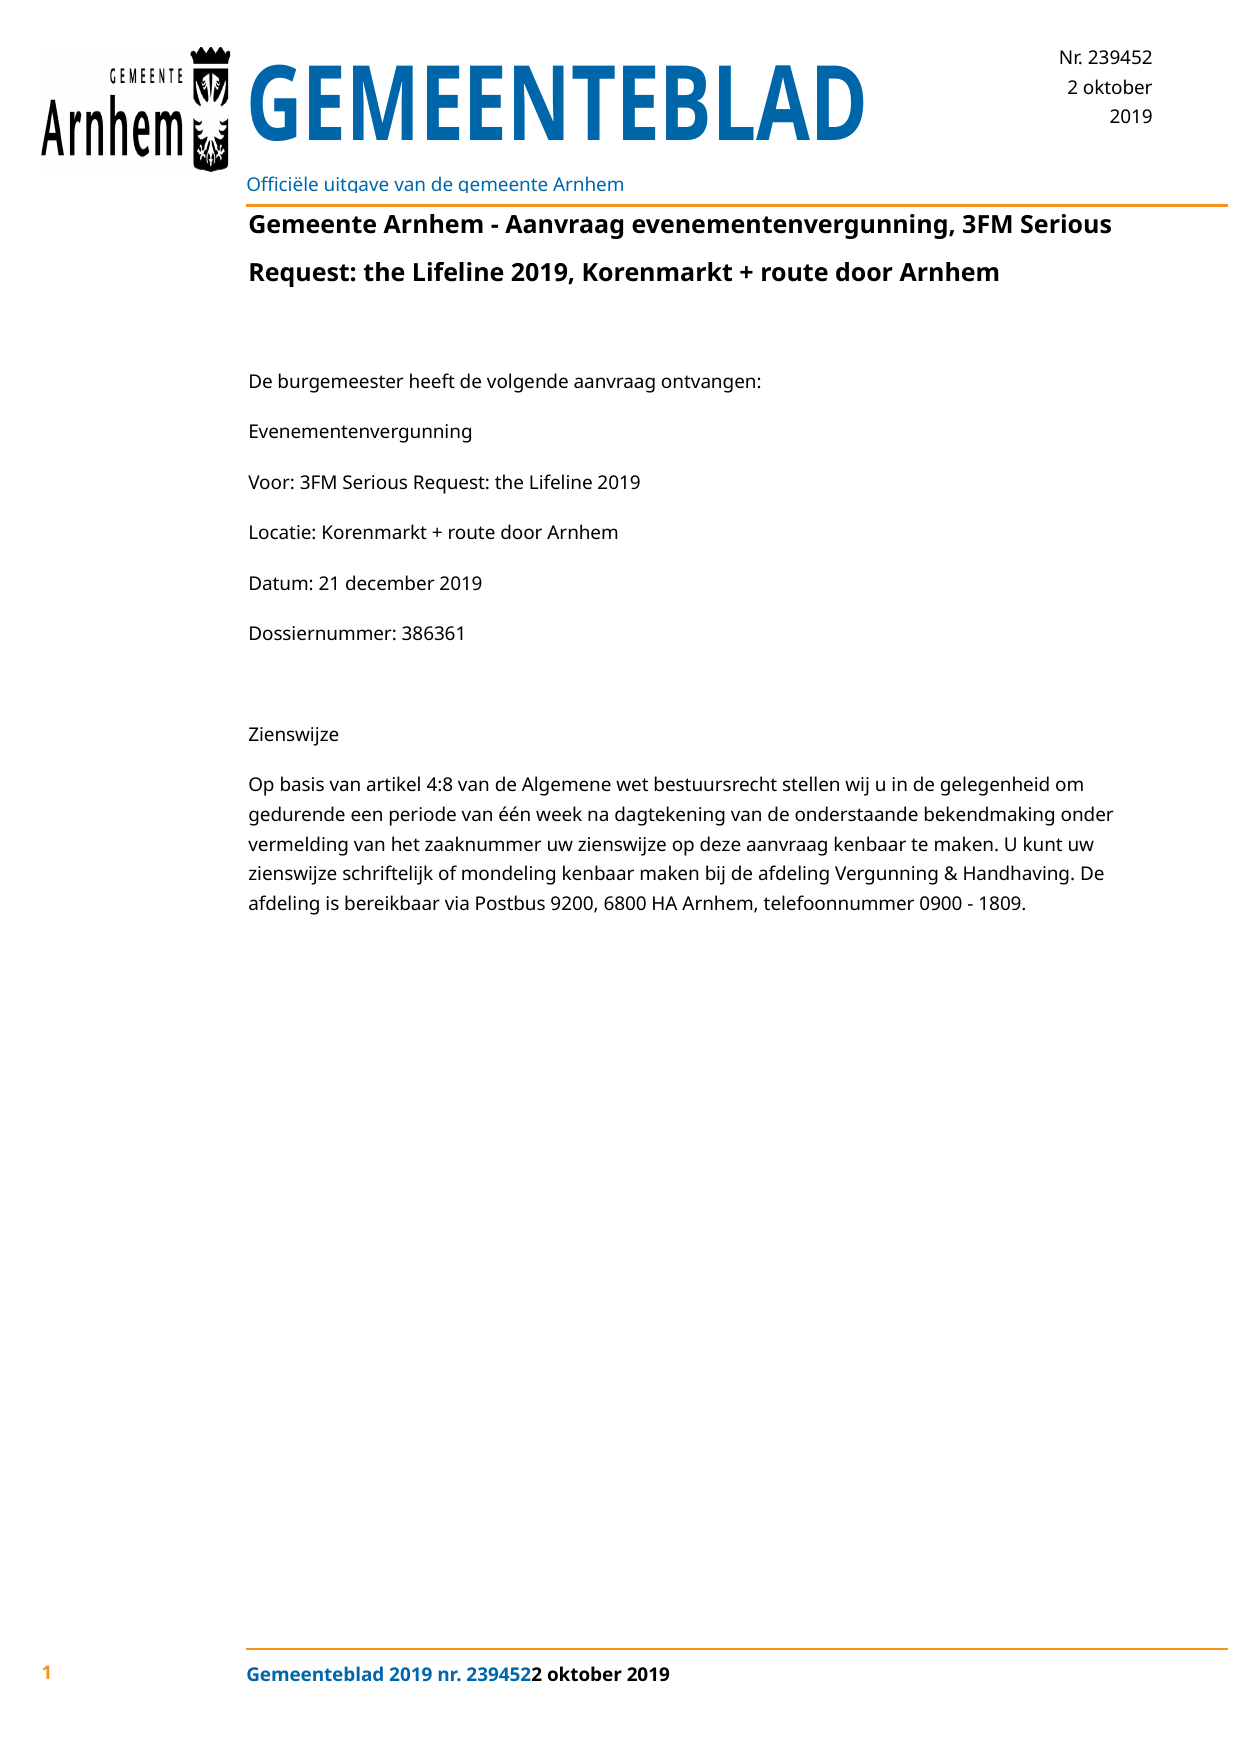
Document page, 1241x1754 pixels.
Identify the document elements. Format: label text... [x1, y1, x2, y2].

text Voor: 3FM Serious Request: the Lifeline 2019 [248, 469, 1152, 495]
text Datum: 21 december 2019 [248, 570, 1152, 596]
text Op basis van artikel 4:8 van de Algemene wet bestuursrecht stellen wij u in de gelegenheid om gedurende een periode van één week na dagtekening van de onderstaande bekendmaking onder vermelding van het zaaknummer uw zienswijze op deze aanvraag kenbaar te maken. U kunt uw zienswijze schriftelijk of mondeling kenbaar maken bij de afdeling Vergunning & Handhaving. De afdeling is bereikbaar via Postbus 9200, 6800 HA Arnhem, telefoonnummer 0900 - 1809. [248, 772, 1152, 916]
text Zienswijze [248, 721, 1152, 747]
text De burgemeester heeft de volgende aanvraag ontvangen: [248, 368, 1152, 394]
text Gemeente Arnhem - Aanvraag evenementenvergunning, 3FM Serious Request: the Lifeline 2019, Korenmarkt + route door Arnhem [248, 207, 1152, 288]
text Evenementenvergunning [248, 419, 1152, 444]
picture [41, 47, 231, 172]
text Dossiernummer: 386361 [248, 620, 1152, 646]
text Locatie: Korenmarkt + route door Arnhem [248, 519, 1152, 545]
